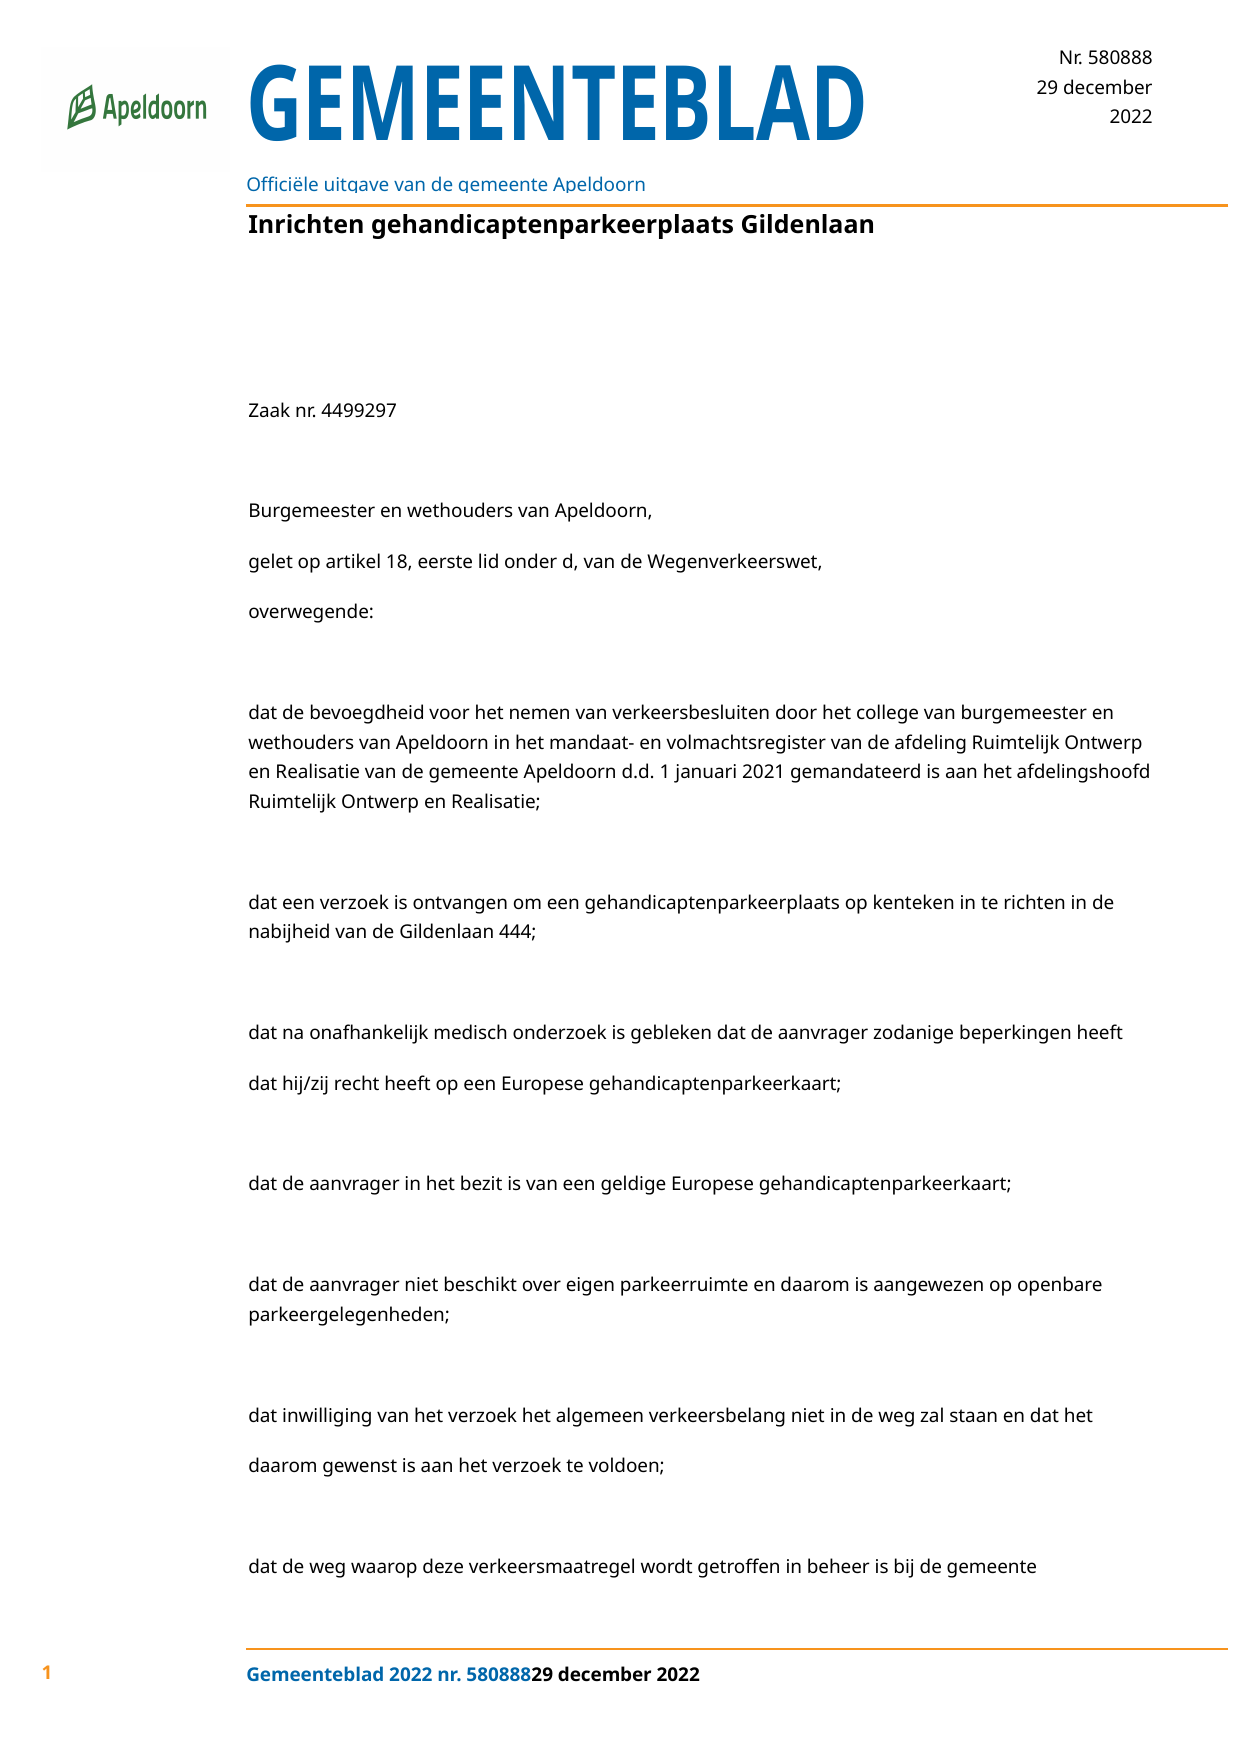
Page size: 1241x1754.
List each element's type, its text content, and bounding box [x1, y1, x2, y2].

text Inrichten gehandicaptenparkeerplaats Gildenlaan [248, 207, 1152, 241]
text dat inwilliging van het verzoek het algemeen verkeersbelang niet in de weg zal staan en dat het [248, 1402, 1152, 1428]
text dat de weg waarop deze verkeersmaatregel wordt getroffen in beheer is bij de gemeente [248, 1553, 1152, 1579]
text dat hij/zij recht heeft op een Europese gehandicaptenparkeerkaart; [248, 1070, 1152, 1096]
text dat een verzoek is ontvangen om een gehandicaptenparkeerplaats op kenteken in te richten in de nabijheid van de Gildenlaan 444; [248, 889, 1152, 944]
text overwegende: [248, 598, 1152, 624]
text dat de aanvrager niet beschikt over eigen parkeerruimte en daarom is aangewezen op openbare parkeergelegenheden; [248, 1271, 1152, 1327]
text daarom gewenst is aan het verzoek te voldoen; [248, 1452, 1152, 1478]
text Burgemeester en wethouders van Apeldoorn, [248, 498, 1152, 523]
text dat de bevoegdheid voor het nemen van verkeersbesluiten door het college van burgemeester en wethouders van Apeldoorn in het mandaat- en volmachtsregister van de afdeling Ruimtelijk Ontwerp en Realisatie van de gemeente Apeldoorn d.d. 1 januari 2021 gemandateerd is aan het afdelingshoofd Ruimtelijk Ontwerp en Realisatie; [248, 699, 1152, 814]
text dat na onafhankelijk medisch onderzoek is gebleken dat de aanvrager zodanige beperkingen heeft [248, 1019, 1152, 1045]
picture [41, 47, 231, 172]
text gelet op artikel 18, eerste lid onder d, van de Wegenverkeerswet, [248, 548, 1152, 574]
text Zaak nr. 4499297 [248, 397, 1152, 423]
text dat de aanvrager in het bezit is van een geldige Europese gehandicaptenparkeerkaart; [248, 1171, 1152, 1196]
